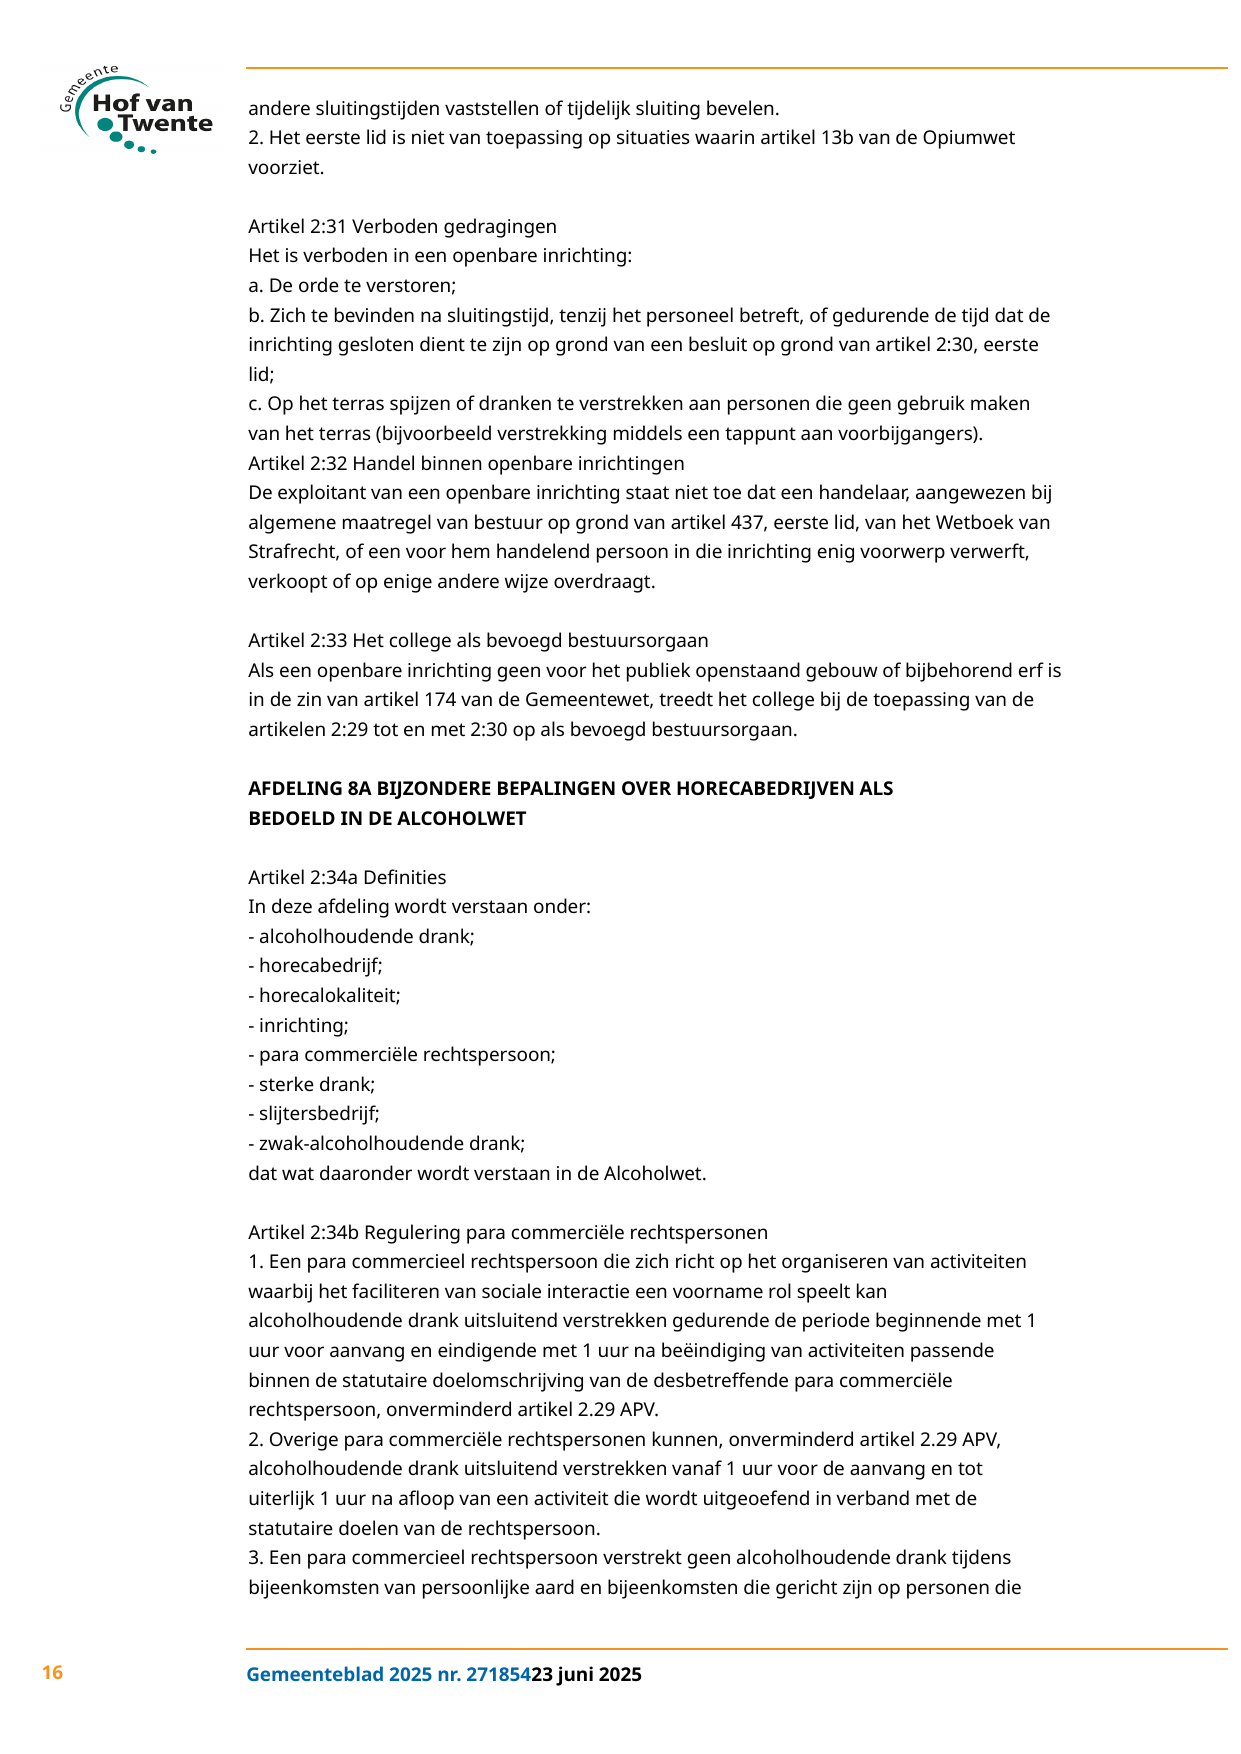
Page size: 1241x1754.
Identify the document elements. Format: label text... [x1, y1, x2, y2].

text statutaire doelen van de rechtspersoon. [248, 1515, 1152, 1541]
text voorziet. [248, 154, 1152, 180]
text Artikel 2:34b Regulering para commerciële rechtspersonen [248, 1219, 1152, 1245]
picture [41, 47, 231, 172]
text 1. Een para commercieel rechtspersoon die zich richt op het organiseren van activiteiten [248, 1248, 1152, 1274]
text - alcoholhoudende drank; [248, 923, 1152, 949]
text 3. Een para commercieel rechtspersoon verstrekt geen alcoholhoudende drank tijdens [248, 1544, 1152, 1570]
text c. Op het terras spijzen of dranken te verstrekken aan personen die geen gebruik maken [248, 391, 1152, 416]
text De exploitant van een openbare inrichting staat niet toe dat een handelaar, aangewezen bij [248, 479, 1152, 505]
text Als een openbare inrichting geen voor het publiek openstaand gebouw of bijbehorend erf is [248, 657, 1152, 683]
text uur voor aanvang en eindigende met 1 uur na beëindiging van activiteiten passende [248, 1337, 1152, 1363]
text b. Zich te bevinden na sluitingstijd, tenzij het personeel betreft, of gedurende de tijd dat de [248, 302, 1152, 328]
text - sterke drank; [248, 1071, 1152, 1097]
text dat wat daaronder wordt verstaan in de Alcoholwet. [248, 1160, 1152, 1186]
text lid; [248, 361, 1152, 387]
text van het terras (bijvoorbeeld verstrekking middels een tappunt aan voorbijgangers). [248, 420, 1152, 446]
text algemene maatregel van bestuur op grond van artikel 437, eerste lid, van het Wetboek van [248, 509, 1152, 535]
text binnen de statutaire doelomschrijving van de desbetreffende para commerciële [248, 1367, 1152, 1393]
text waarbij het faciliteren van sociale interactie een voorname rol speelt kan [248, 1278, 1152, 1304]
text Strafrecht, of een voor hem handelend persoon in die inrichting enig voorwerp verwerft, [248, 538, 1152, 564]
text bijeenkomsten van persoonlijke aard en bijeenkomsten die gericht zijn op personen die [248, 1574, 1152, 1600]
text Artikel 2:34a Definities [248, 864, 1152, 890]
text alcoholhoudende drank uitsluitend verstrekken gedurende de periode beginnende met 1 [248, 1308, 1152, 1333]
text - zwak-alcoholhoudende drank; [248, 1130, 1152, 1156]
text - inrichting; [248, 1012, 1152, 1038]
text in de zin van artikel 174 van de Gemeentewet, treedt het college bij de toepassing van de [248, 686, 1152, 712]
text Het is verboden in een openbare inrichting: [248, 243, 1152, 268]
text artikelen 2:29 tot en met 2:30 op als bevoegd bestuursorgaan. [248, 716, 1152, 742]
text 2. Het eerste lid is niet van toepassing op situaties waarin artikel 13b van de Opiumwet [248, 124, 1152, 150]
text - para commerciële rechtspersoon; [248, 1041, 1152, 1067]
text AFDELING 8A BIJZONDERE BEPALINGEN OVER HORECABEDRIJVEN ALS [248, 775, 1152, 801]
text BEDOELD IN DE ALCOHOLWET [248, 805, 1152, 831]
text andere sluitingstijden vaststellen of tijdelijk sluiting bevelen. [248, 95, 1152, 121]
text alcoholhoudende drank uitsluitend verstrekken vanaf 1 uur voor de aanvang en tot [248, 1456, 1152, 1481]
text - slijtersbedrijf; [248, 1101, 1152, 1126]
text verkoopt of op enige andere wijze overdraagt. [248, 568, 1152, 594]
text - horecabedrijf; [248, 953, 1152, 978]
text rechtspersoon, onverminderd artikel 2.29 APV. [248, 1396, 1152, 1422]
text uiterlijk 1 uur na afloop van een activiteit die wordt uitgeoefend in verband met de [248, 1485, 1152, 1511]
text Artikel 2:32 Handel binnen openbare inrichtingen [248, 450, 1152, 476]
text In deze afdeling wordt verstaan onder: [248, 893, 1152, 919]
text Artikel 2:31 Verboden gedragingen [248, 213, 1152, 239]
text 2. Overige para commerciële rechtspersonen kunnen, onverminderd artikel 2.29 APV, [248, 1426, 1152, 1452]
text - horecalokaliteit; [248, 982, 1152, 1008]
text inrichting gesloten dient te zijn op grond van een besluit op grond van artikel 2:30, eerste [248, 331, 1152, 357]
text Artikel 2:33 Het college als bevoegd bestuursorgaan [248, 627, 1152, 653]
text a. De orde te verstoren; [248, 272, 1152, 298]
